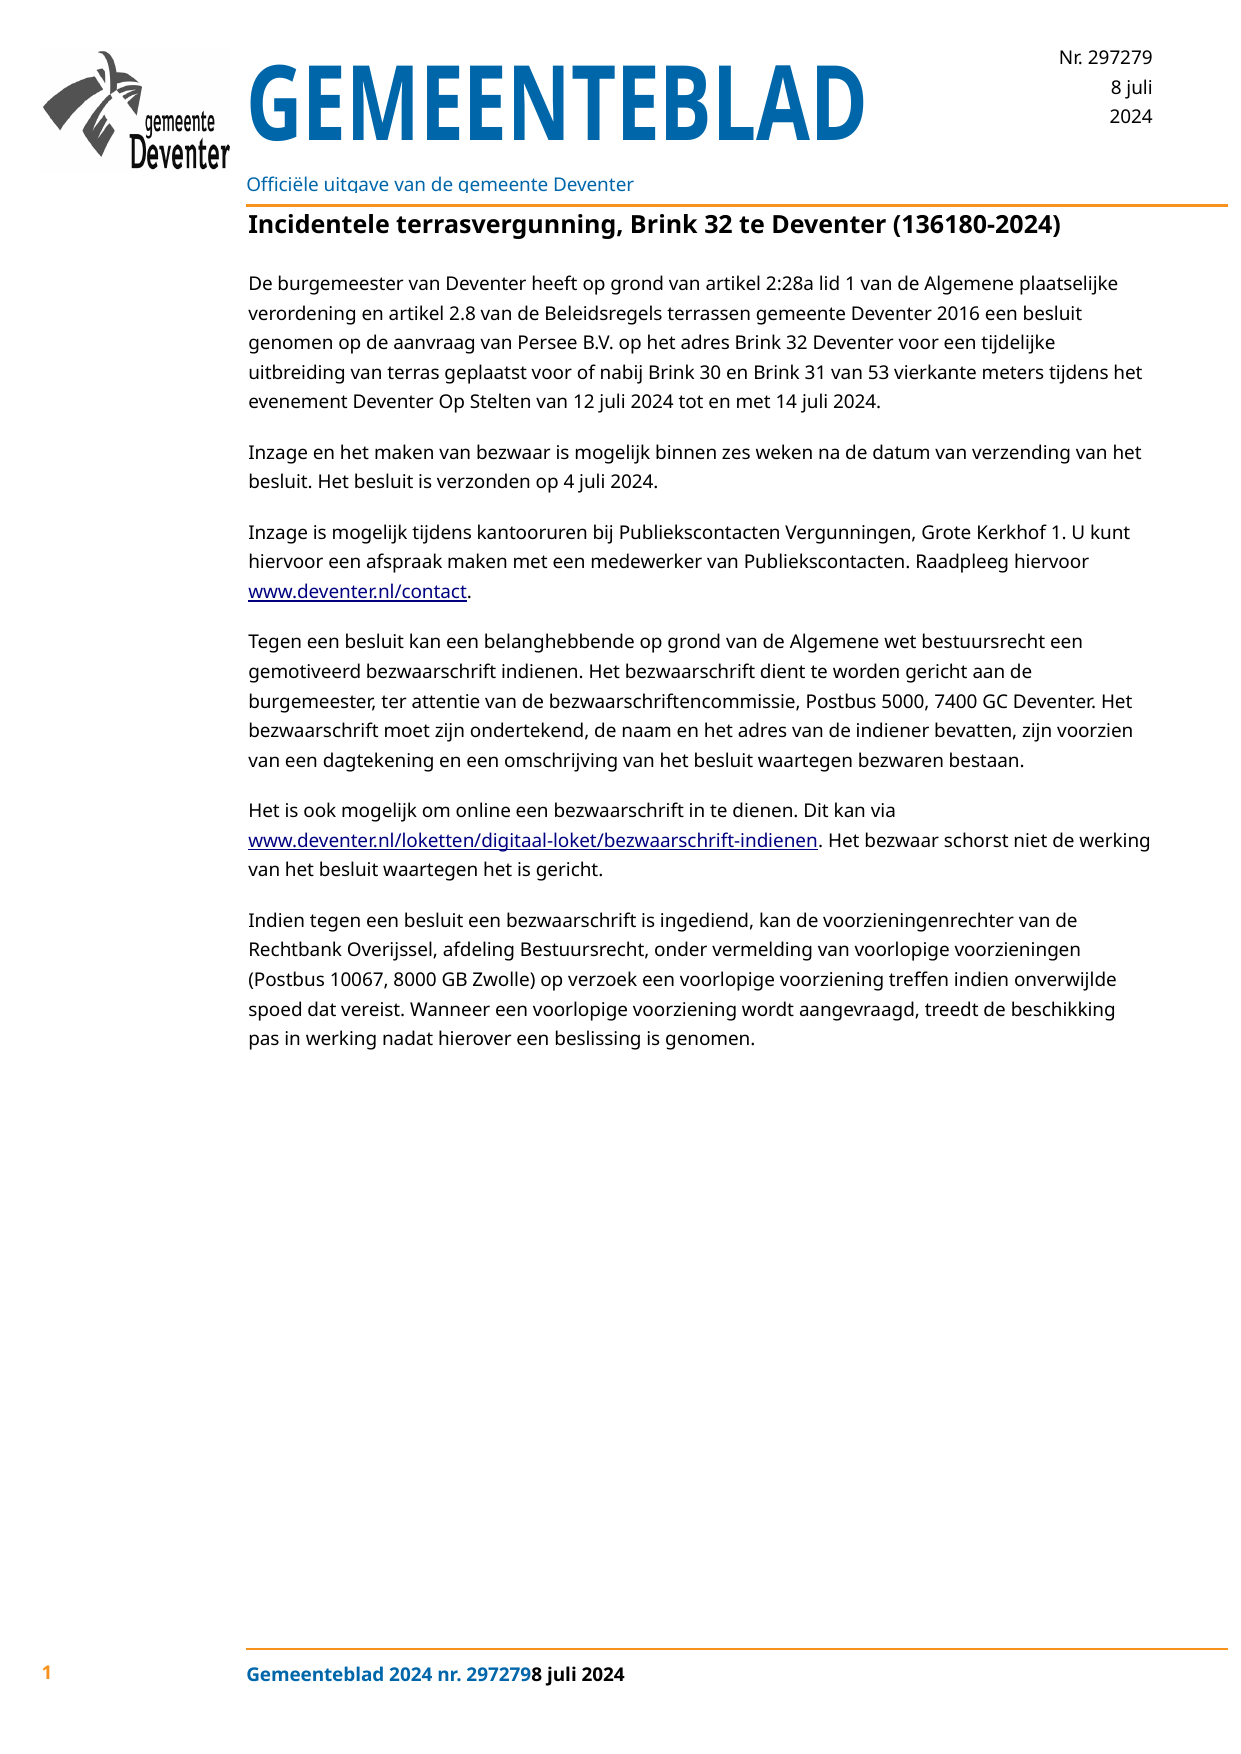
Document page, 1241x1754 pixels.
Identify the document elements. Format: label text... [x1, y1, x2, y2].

picture [41, 47, 231, 172]
text De burgemeester van Deventer heeft op grond van artikel 2:28a lid 1 van de Algemene plaatselijke verordening en artikel 2.8 van de Beleidsregels terrassen gemeente Deventer 2016 een besluit genomen op de aanvraag van Persee B.V. op het adres Brink 32 Deventer voor een tijdelijke uitbreiding van terras geplaatst voor of nabij Brink 30 en Brink 31 van 53 vierkante meters tijdens het evenement Deventer Op Stelten van 12 juli 2024 tot en met 14 juli 2024. [248, 270, 1152, 414]
text Tegen een besluit kan een belanghebbende op grond van de Algemene wet bestuursrecht een gemotiveerd bezwaarschrift indienen. Het bezwaarschrift dient te worden gericht aan de burgemeester, ter attentie van de bezwaarschriftencommissie, Postbus 5000, 7400 GC Deventer. Het bezwaarschrift moet zijn ondertekend, de naam en het adres van de indiener bevatten, zijn voorzien van een dagtekening en een omschrijving van het besluit waartegen bezwaren bestaan. [248, 629, 1152, 773]
text Indien tegen een besluit een bezwaarschrift is ingediend, kan de voorzieningenrechter van de Rechtbank Overijssel, afdeling Bestuursrecht, onder vermelding van voorlopige voorzieningen (Postbus 10067, 8000 GB Zwolle) op verzoek een voorlopige voorziening treffen indien onverwijlde spoed dat vereist. Wanneer een voorlopige voorziening wordt aangevraagd, treedt de beschikking pas in werking nadat hierover een beslissing is genomen. [248, 907, 1152, 1051]
text Inzage en het maken van bezwaar is mogelijk binnen zes weken na de datum van verzending van het besluit. Het besluit is verzonden op 4 juli 2024. [248, 439, 1152, 494]
text Het is ook mogelijk om online een bezwaarschrift in te dienen. Dit kan via www.deventer.nl/loketten/digitaal-loket/bezwaarschrift-indienen. Het bezwaar schorst niet de werking van het besluit waartegen het is gericht. [248, 797, 1152, 882]
text Incidentele terrasvergunning, Brink 32 te Deventer (136180-2024) [248, 207, 1152, 241]
text Inzage is mogelijk tijdens kantooruren bij Publiekscontacten Vergunningen, Grote Kerkhof 1. U kunt hiervoor een afspraak maken met een medewerker van Publiekscontacten. Raadpleeg hiervoor www.deventer.nl/contact. [248, 519, 1152, 604]
